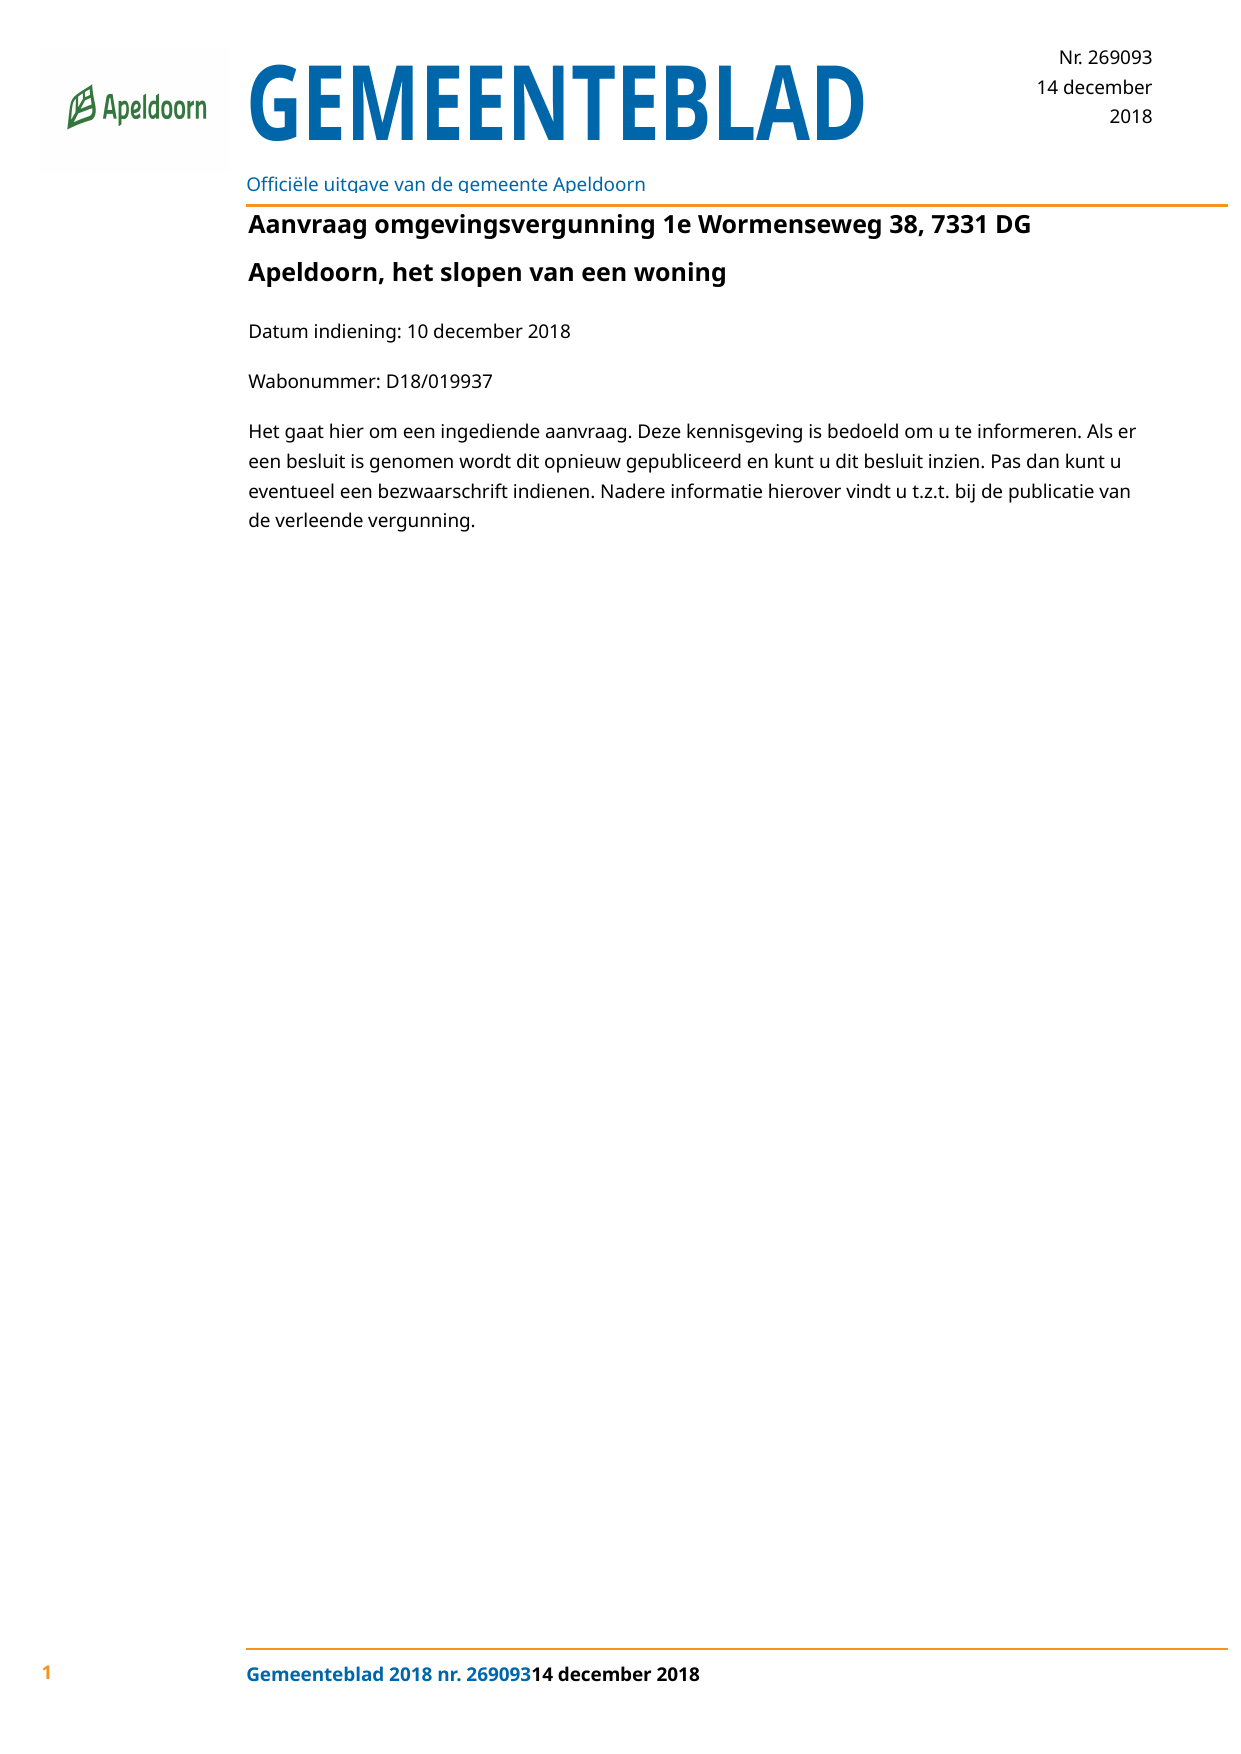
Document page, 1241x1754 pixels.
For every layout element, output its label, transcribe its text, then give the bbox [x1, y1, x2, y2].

text Wabonummer: D18/019937 [248, 368, 1152, 394]
text Het gaat hier om een ingediende aanvraag. Deze kennisgeving is bedoeld om u te informeren. Als er een besluit is genomen wordt dit opnieuw gepubliceerd en kunt u dit besluit inzien. Pas dan kunt u eventueel een bezwaarschrift indienen. Nadere informatie hierover vindt u t.z.t. bij de publicatie van de verleende vergunning. [248, 419, 1152, 533]
text Datum indiening: 10 december 2018 [248, 318, 1152, 344]
text Aanvraag omgevingsvergunning 1e Wormenseweg 38, 7331 DG Apeldoorn, het slopen van een woning [248, 207, 1152, 288]
picture [41, 47, 231, 172]
